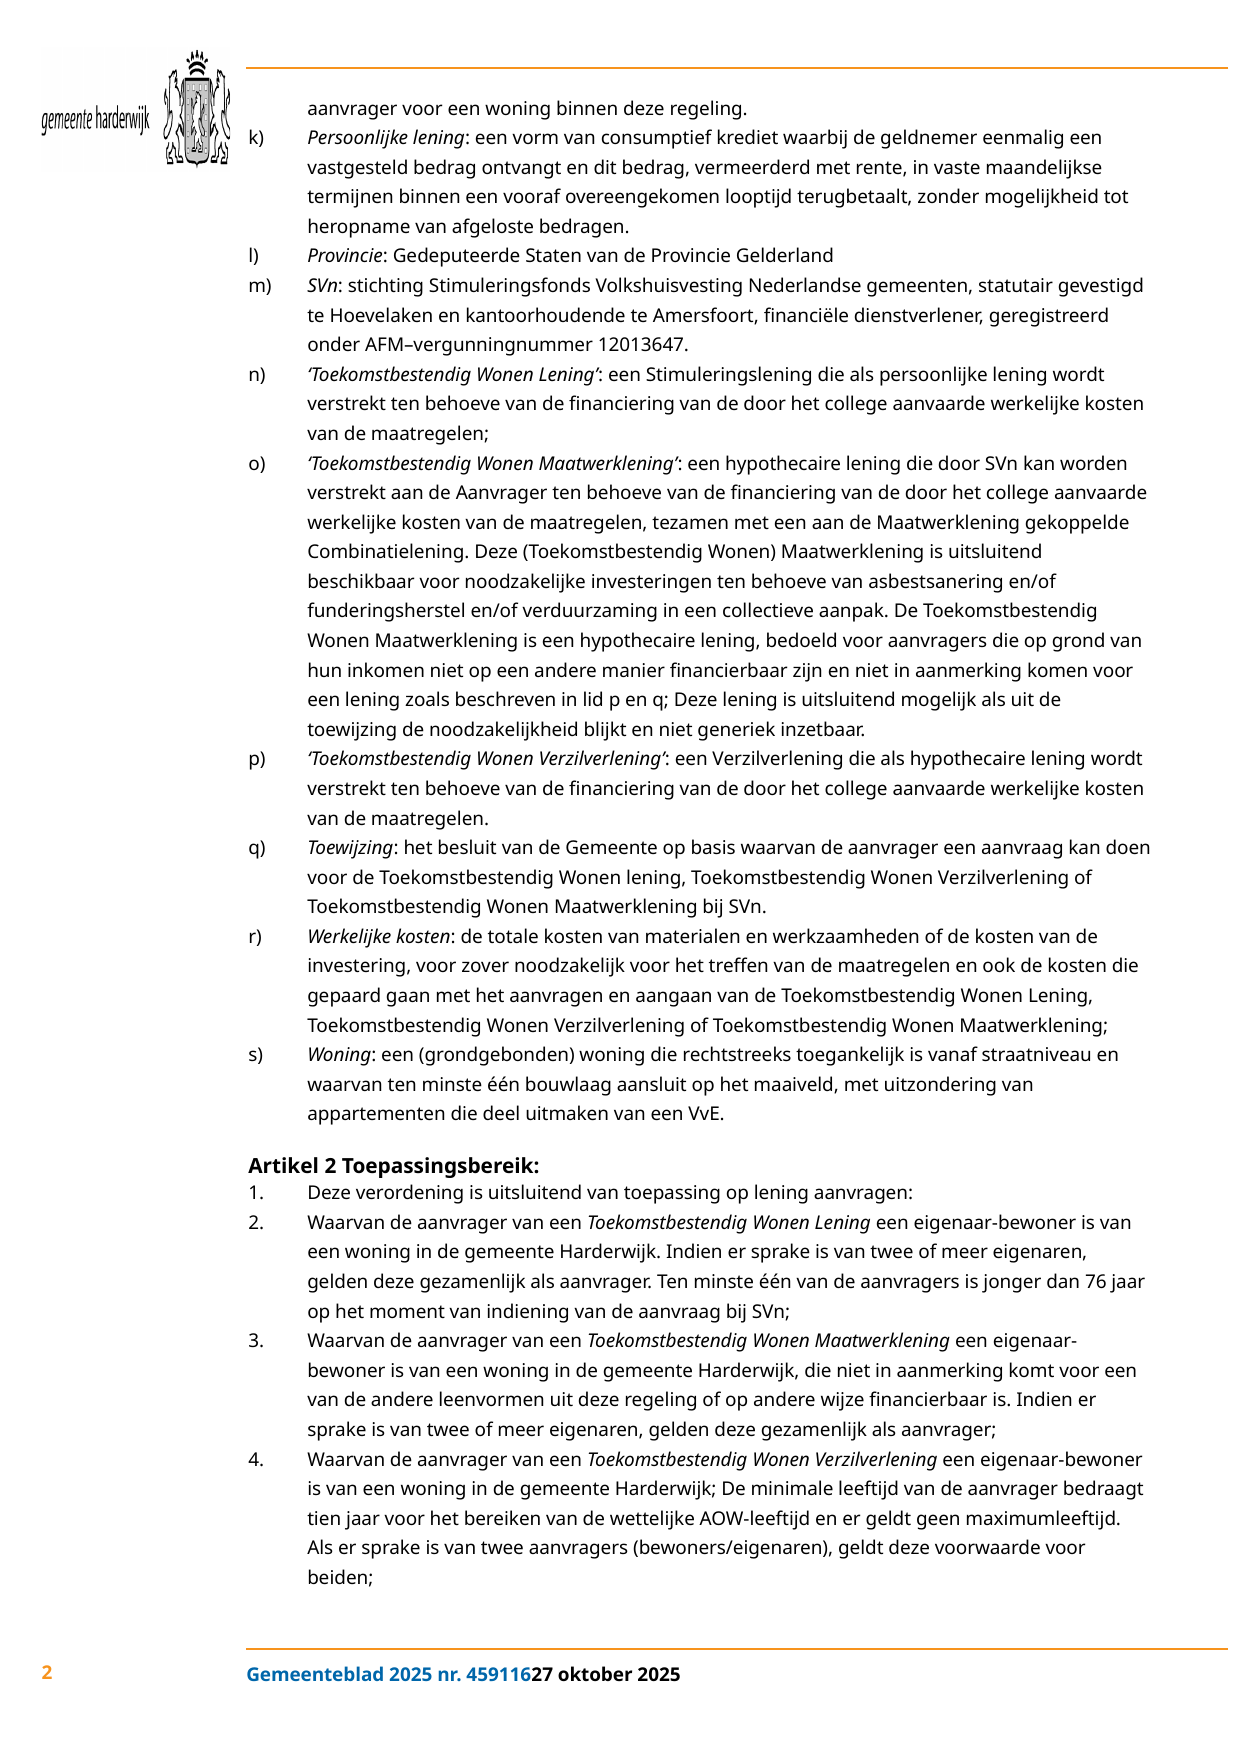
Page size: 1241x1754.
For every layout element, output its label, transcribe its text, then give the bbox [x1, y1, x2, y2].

picture [41, 47, 231, 172]
list Waarvan de aanvrager van een Toekomstbestendig Wonen Verzilverlening een eigenaar-bewoner is van een woning in de gemeente Harderwijk; De minimale leeftijd van de aanvrager bedraagt tien jaar voor het bereiken van de wettelijke AOW-leeftijd en er geldt geen maximumleeftijd. Als er sprake is van twee aanvragers (bewoners/eigenaren), geldt deze voorwaarde voor beiden; [248, 1446, 1152, 1590]
text Artikel 2 Toepassingsbereik: [248, 1151, 1152, 1179]
list aanvrager voor een woning binnen deze regeling. [248, 95, 1152, 121]
list Waarvan de aanvrager van een Toekomstbestendig Wonen Lening een eigenaar-bewoner is van een woning in de gemeente Harderwijk. Indien er sprake is van twee of meer eigenaren, gelden deze gezamenlijk als aanvrager. Ten minste één van de aanvragers is jonger dan 76 jaar op het moment van indiening van de aanvraag bij SVn; [248, 1209, 1152, 1323]
list Provincie: Gedeputeerde Staten van de Provincie Gelderland [248, 243, 1152, 268]
list ‘Toekomstbestendig Wonen Maatwerklening’: een hypothecaire lening die door SVn kan worden verstrekt aan de Aanvrager ten behoeve van de financiering van de door het college aanvaarde werkelijke kosten van de maatregelen, tezamen met een aan de Maatwerklening gekoppelde Combinatielening. Deze (Toekomstbestendig Wonen) Maatwerklening is uitsluitend beschikbaar voor noodzakelijke investeringen ten behoeve van asbestsanering en/of funderingsherstel en/of verduurzaming in een collectieve aanpak. De Toekomstbestendig Wonen Maatwerklening is een hypothecaire lening, bedoeld voor aanvragers die op grond van hun inkomen niet op een andere manier financierbaar zijn en niet in aanmerking komen voor een lening zoals beschreven in lid p en q; Deze lening is uitsluitend mogelijk als uit de toewijzing de noodzakelijkheid blijkt en niet generiek inzetbaar. [248, 450, 1152, 742]
list Waarvan de aanvrager van een Toekomstbestendig Wonen Maatwerklening een eigenaar-bewoner is van een woning in de gemeente Harderwijk, die niet in aanmerking komt voor een van de andere leenvormen uit deze regeling of op andere wijze financierbaar is. Indien er sprake is van twee of meer eigenaren, gelden deze gezamenlijk als aanvrager; [248, 1327, 1152, 1442]
list ‘Toekomstbestendig Wonen Lening’: een Stimuleringslening die als persoonlijke lening wordt verstrekt ten behoeve van de financiering van de door het college aanvaarde werkelijke kosten van de maatregelen; [248, 361, 1152, 446]
list Deze verordening is uitsluitend van toepassing op lening aanvragen: [248, 1179, 1152, 1205]
list Persoonlijke lening: een vorm van consumptief krediet waarbij de geldnemer eenmalig een vastgesteld bedrag ontvangt en dit bedrag, vermeerderd met rente, in vaste maandelijkse termijnen binnen een vooraf overeengekomen looptijd terugbetaalt, zonder mogelijkheid tot heropname van afgeloste bedragen. [248, 124, 1152, 239]
list Toewijzing: het besluit van de Gemeente op basis waarvan de aanvrager een aanvraag kan doen voor de Toekomstbestendig Wonen lening, Toekomstbestendig Wonen Verzilverlening of Toekomstbestendig Wonen Maatwerklening bij SVn. [248, 834, 1152, 919]
list SVn: stichting Stimuleringsfonds Volkshuisvesting Nederlandse gemeenten, statutair gevestigd te Hoevelaken en kantoorhoudende te Amersfoort, financiële dienstverlener, geregistreerd onder AFM–vergunningnummer 12013647. [248, 272, 1152, 357]
list Woning: een (grondgebonden) woning die rechtstreeks toegankelijk is vanaf straatniveau en waarvan ten minste één bouwlaag aansluit op het maaiveld, met uitzondering van appartementen die deel uitmaken van een VvE. [248, 1041, 1152, 1126]
list Werkelijke kosten: de totale kosten van materialen en werkzaamheden of de kosten van de investering, voor zover noodzakelijk voor het treffen van de maatregelen en ook de kosten die gepaard gaan met het aanvragen en aangaan van de Toekomstbestendig Wonen Lening, Toekomstbestendig Wonen Verzilverlening of Toekomstbestendig Wonen Maatwerklening; [248, 923, 1152, 1038]
list ‘Toekomstbestendig Wonen Verzilverlening’: een Verzilverlening die als hypothecaire lening wordt verstrekt ten behoeve van de financiering van de door het college aanvaarde werkelijke kosten van de maatregelen. [248, 746, 1152, 831]
